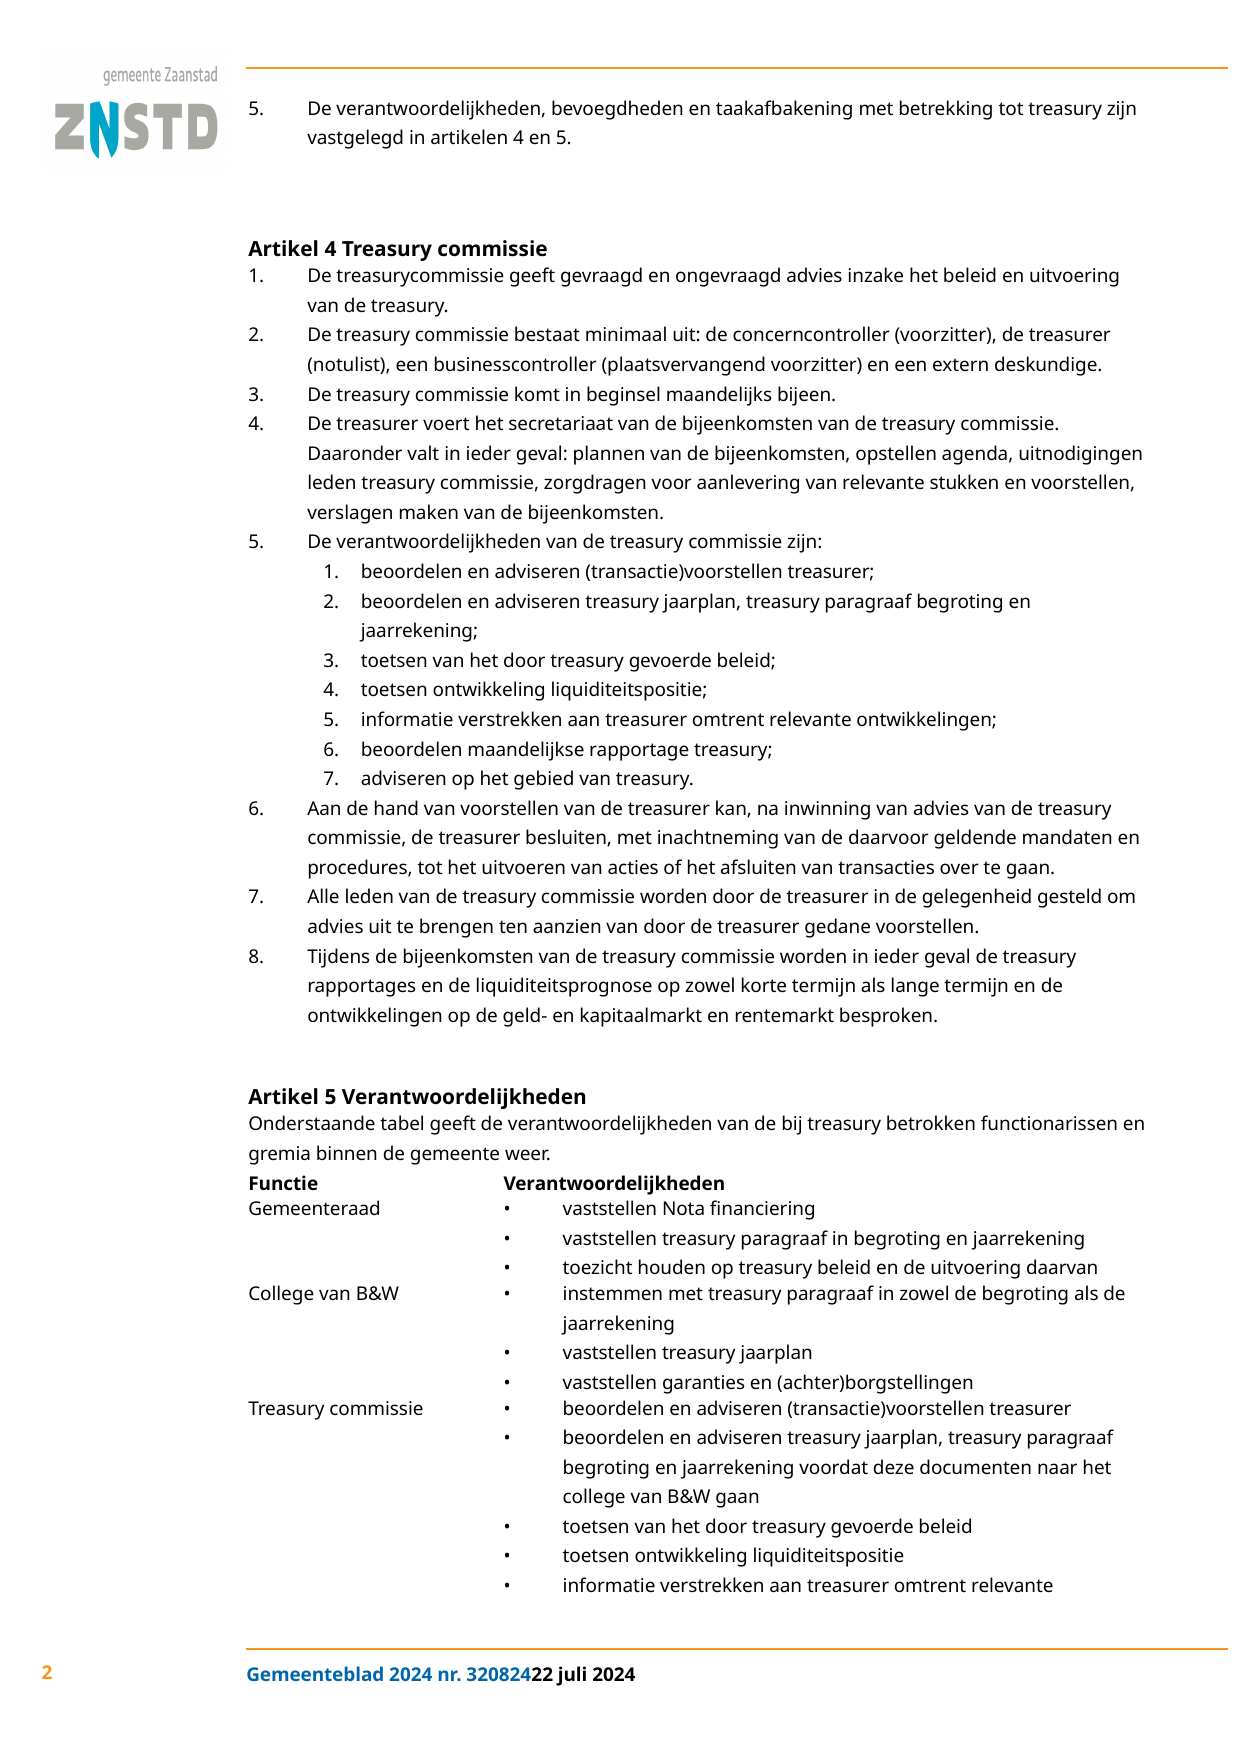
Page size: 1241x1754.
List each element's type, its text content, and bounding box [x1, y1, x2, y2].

list Tijdens de bijeenkomsten van de treasury commissie worden in ieder geval de treasury rapportages en de liquiditeitsprognose op zowel korte termijn als lange termijn en de ontwikkelingen op de geld- en kapitaalmarkt en rentemarkt besproken. [248, 943, 1152, 1028]
list Daaronder valt in ieder geval: plannen van de bijeenkomsten, opstellen agenda, uitnodigingen leden treasury commissie, zorgdragen voor aanlevering van relevante stukken en voorstellen, verslagen maken van de bijeenkomsten. [248, 440, 1152, 525]
table_header Functie [248, 1170, 503, 1195]
table_cell Gemeenteraad [248, 1195, 503, 1280]
list De treasurycommissie geeft gevraagd en ongevraagd advies inzake het beleid en uitvoering van de treasury. [248, 262, 1152, 318]
picture [41, 47, 231, 172]
list beoordelen en adviseren (transactie)voorstellen treasurer; [323, 558, 1152, 584]
list Alle leden van de treasury commissie worden door de treasurer in de gelegenheid gesteld om advies uit te brengen ten aanzien van door de treasurer gedane voorstellen. [248, 884, 1152, 939]
table_cell Treasury commissie [248, 1395, 503, 1598]
list De treasury commissie bestaat minimaal uit: de concerncontroller (voorzitter), de treasurer (notulist), een businesscontroller (plaatsvervangend voorzitter) en een extern deskundige. [248, 322, 1152, 377]
list beoordelen en adviseren treasury jaarplan, treasury paragraaf begroting en jaarrekening; [323, 588, 1152, 643]
list Aan de hand van voorstellen van de treasurer kan, na inwinning van advies van de treasury commissie, de treasurer besluiten, met inachtneming van de daarvoor geldende mandaten en procedures, tot het uitvoeren van acties of het afsluiten van transacties over te gaan. [248, 795, 1152, 880]
list De treasurer voert het secretariaat van de bijeenkomsten van de treasury commissie. [248, 410, 1152, 436]
list toetsen van het door treasury gevoerde beleid; [323, 647, 1152, 673]
list De verantwoordelijkheden, bevoegdheden en taakafbakening met betrekking tot treasury zijn vastgelegd in artikelen 4 en 5. [248, 95, 1152, 150]
text Artikel 4 Treasury commissie [248, 234, 1152, 262]
text Onderstaande tabel geeft de verantwoordelijkheden van de bij treasury betrokken functionarissen en gremia binnen de gemeente weer. [248, 1110, 1152, 1166]
text Artikel 5 Verantwoordelijkheden [248, 1082, 1152, 1110]
table_header Verantwoordelijkheden [503, 1170, 1152, 1195]
list beoordelen maandelijkse rapportage treasury; [323, 736, 1152, 761]
list toetsen ontwikkeling liquiditeitspositie; [323, 677, 1152, 702]
table_cell College van B&W [248, 1280, 503, 1395]
list informatie verstrekken aan treasurer omtrent relevante ontwikkelingen; [323, 706, 1152, 732]
table_cell instemmen met treasury paragraaf in zowel de begroting als de jaarrekening vaststellen treasury jaarplan vaststellen garanties en (achter)borgstellingen [503, 1280, 1152, 1395]
list De verantwoordelijkheden van de treasury commissie zijn: [248, 529, 1152, 554]
list adviseren op het gebied van treasury. [323, 765, 1152, 791]
table_cell vaststellen Nota financiering vaststellen treasury paragraaf in begroting en jaarrekening toezicht houden op treasury beleid en de uitvoering daarvan [503, 1195, 1152, 1280]
table_cell beoordelen en adviseren (transactie)voorstellen treasurer beoordelen en adviseren treasury jaarplan, treasury paragraaf begroting en jaarrekening voordat deze documenten naar het college van B&W gaan toetsen van het door treasury gevoerde beleid toetsen ontwikkeling liquiditeitspositie informatie verstrekken aan treasurer omtrent relevante [503, 1395, 1152, 1598]
list De treasury commissie komt in beginsel maandelijks bijeen. [248, 381, 1152, 406]
